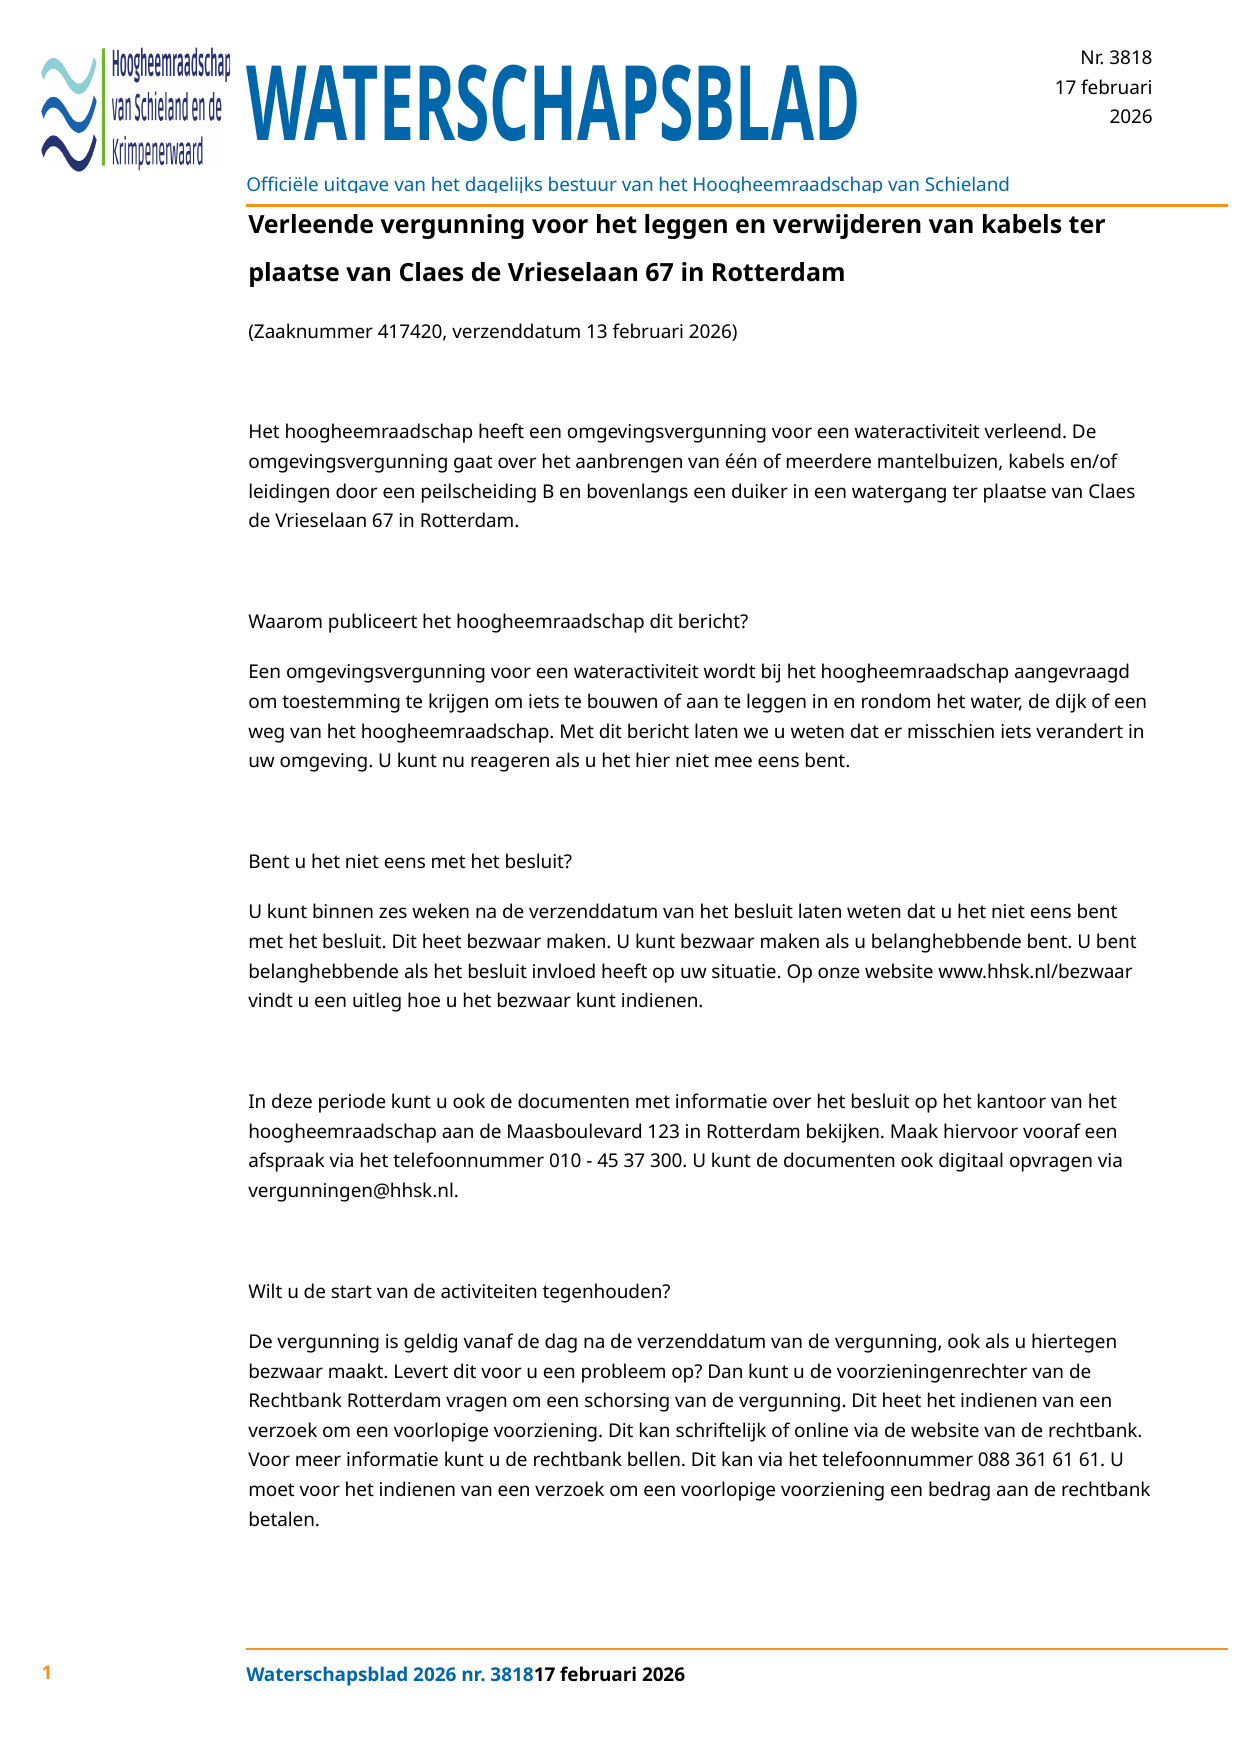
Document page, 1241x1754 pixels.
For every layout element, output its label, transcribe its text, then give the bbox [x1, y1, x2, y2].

picture [41, 47, 231, 172]
text Een omgevingsvergunning voor een wateractiviteit wordt bij het hoogheemraadschap aangevraagd om toestemming te krijgen om iets te bouwen of aan te leggen in en rondom het water, de dijk of een weg van het hoogheemraadschap. Met dit bericht laten we u weten dat er misschien iets verandert in uw omgeving. U kunt nu reageren als u het hier niet mee eens bent. [248, 659, 1152, 773]
text Bent u het niet eens met het besluit? [248, 848, 1152, 874]
text In deze periode kunt u ook de documenten met informatie over het besluit op het kantoor van het hoogheemraadschap aan de Maasboulevard 123 in Rotterdam bekijken. Maak hiervoor vooraf een afspraak via het telefoonnummer 010 - 45 37 300. U kunt de documenten ook digitaal opvragen via vergunningen@hhsk.nl. [248, 1088, 1152, 1203]
text De vergunning is geldig vanaf de dag na de verzenddatum van de vergunning, ook als u hiertegen bezwaar maakt. Levert dit voor u een probleem op? Dan kunt u de voorzieningenrechter van de Rechtbank Rotterdam vragen om een schorsing van de vergunning. Dit heet het indienen van een verzoek om een voorlopige voorziening. Dit kan schriftelijk of online via de website van de rechtbank. Voor meer informatie kunt u de rechtbank bellen. Dit kan via het telefoonnummer 088 361 61 61. U moet voor het indienen van een verzoek om een voorlopige voorziening een bedrag aan de rechtbank betalen. [248, 1328, 1152, 1532]
text (Zaaknummer 417420, verzenddatum 13 februari 2026) [248, 318, 1152, 344]
text Waarom publiceert het hoogheemraadschap dit bericht? [248, 608, 1152, 634]
text U kunt binnen zes weken na de verzenddatum van het besluit laten weten dat u het niet eens bent met het besluit. Dit heet bezwaar maken. U kunt bezwaar maken als u belanghebbende bent. U bent belanghebbende als het besluit invloed heeft op uw situatie. Op onze website www.hhsk.nl/bezwaar vindt u een uitleg hoe u het bezwaar kunt indienen. [248, 899, 1152, 1013]
text Wilt u de start van de activiteiten tegenhouden? [248, 1278, 1152, 1304]
text Verleende vergunning voor het leggen en verwijderen van kabels ter plaatse van Claes de Vrieselaan 67 in Rotterdam [248, 207, 1152, 288]
text Het hoogheemraadschap heeft een omgevingsvergunning voor een wateractiviteit verleend. De omgevingsvergunning gaat over het aanbrengen van één of meerdere mantelbuizen, kabels en/of leidingen door een peilscheiding B en bovenlangs een duiker in een watergang ter plaatse van Claes de Vrieselaan 67 in Rotterdam. [248, 419, 1152, 533]
